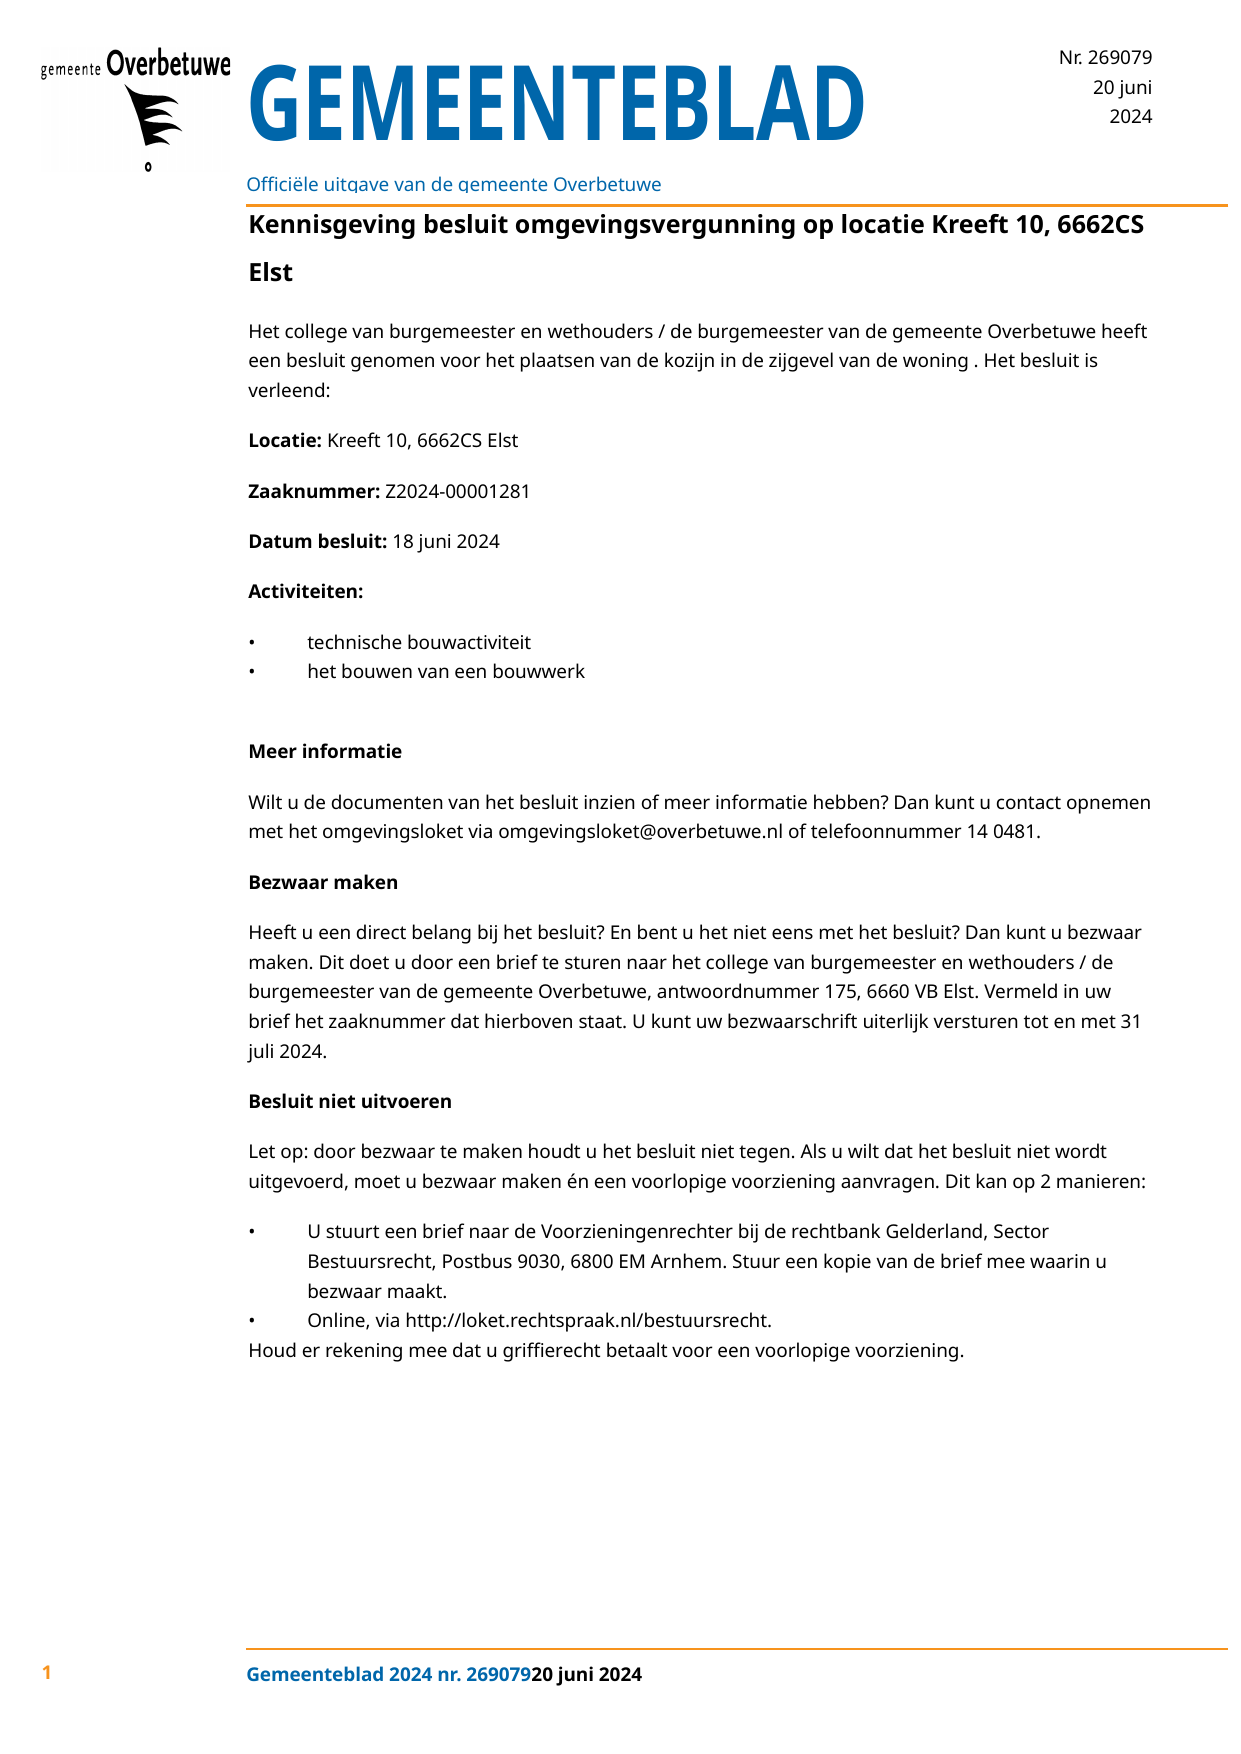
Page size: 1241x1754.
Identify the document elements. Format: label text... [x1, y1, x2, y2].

list technische bouwactiviteit [248, 629, 1152, 655]
text Bezwaar maken [248, 869, 1152, 895]
text Zaaknummer: Z2024-00001281 [248, 478, 1152, 504]
list het bouwen van een bouwwerk [248, 659, 1152, 684]
text Let op: door bezwaar te maken houdt u het besluit niet tegen. Als u wilt dat het besluit niet wordt uitgevoerd, moet u bezwaar maken én een voorlopige voorziening aanvragen. Dit kan op 2 manieren: [248, 1139, 1152, 1194]
text Het college van burgemeester en wethouders / de burgemeester van de gemeente Overbetuwe heeft een besluit genomen voor het plaatsen van de kozijn in de zijgevel van de woning . Het besluit is verleend: [248, 318, 1152, 403]
text Besluit niet uitvoeren [248, 1088, 1152, 1114]
text Locatie: Kreeft 10, 6662CS Elst [248, 427, 1152, 453]
text Houd er rekening mee dat u griffierecht betaalt voor een voorlopige voorziening. [248, 1337, 1152, 1363]
text Heeft u een direct belang bij het besluit? En bent u het niet eens met het besluit? Dan kunt u bezwaar maken. Dit doet u door een brief te sturen naar het college van burgemeester en wethouders / de burgemeester van de gemeente Overbetuwe, antwoordnummer 175, 6660 VB Elst. Vermeld in uw brief het zaaknummer dat hierboven staat. U kunt uw bezwaarschrift uiterlijk versturen tot en met 31 juli 2024. [248, 919, 1152, 1064]
list U stuurt een brief naar de Voorzieningenrechter bij de rechtbank Gelderland, Sector Bestuursrecht, Postbus 9030, 6800 EM Arnhem. Stuur een kopie van de brief mee waarin u bezwaar maakt. [248, 1219, 1152, 1304]
text Datum besluit: 18 juni 2024 [248, 528, 1152, 554]
text Kennisgeving besluit omgevingsvergunning op locatie Kreeft 10, 6662CS Elst [248, 207, 1152, 288]
picture [41, 47, 231, 172]
text Wilt u de documenten van het besluit inzien of meer informatie hebben? Dan kunt u contact opnemen met het omgevingsloket via omgevingsloket@overbetuwe.nl of telefoonnummer 14 0481. [248, 789, 1152, 844]
text Activiteiten: [248, 579, 1152, 604]
text Meer informatie [248, 739, 1152, 764]
list Online, via http://loket.rechtspraak.nl/bestuursrecht. [248, 1307, 1152, 1333]
